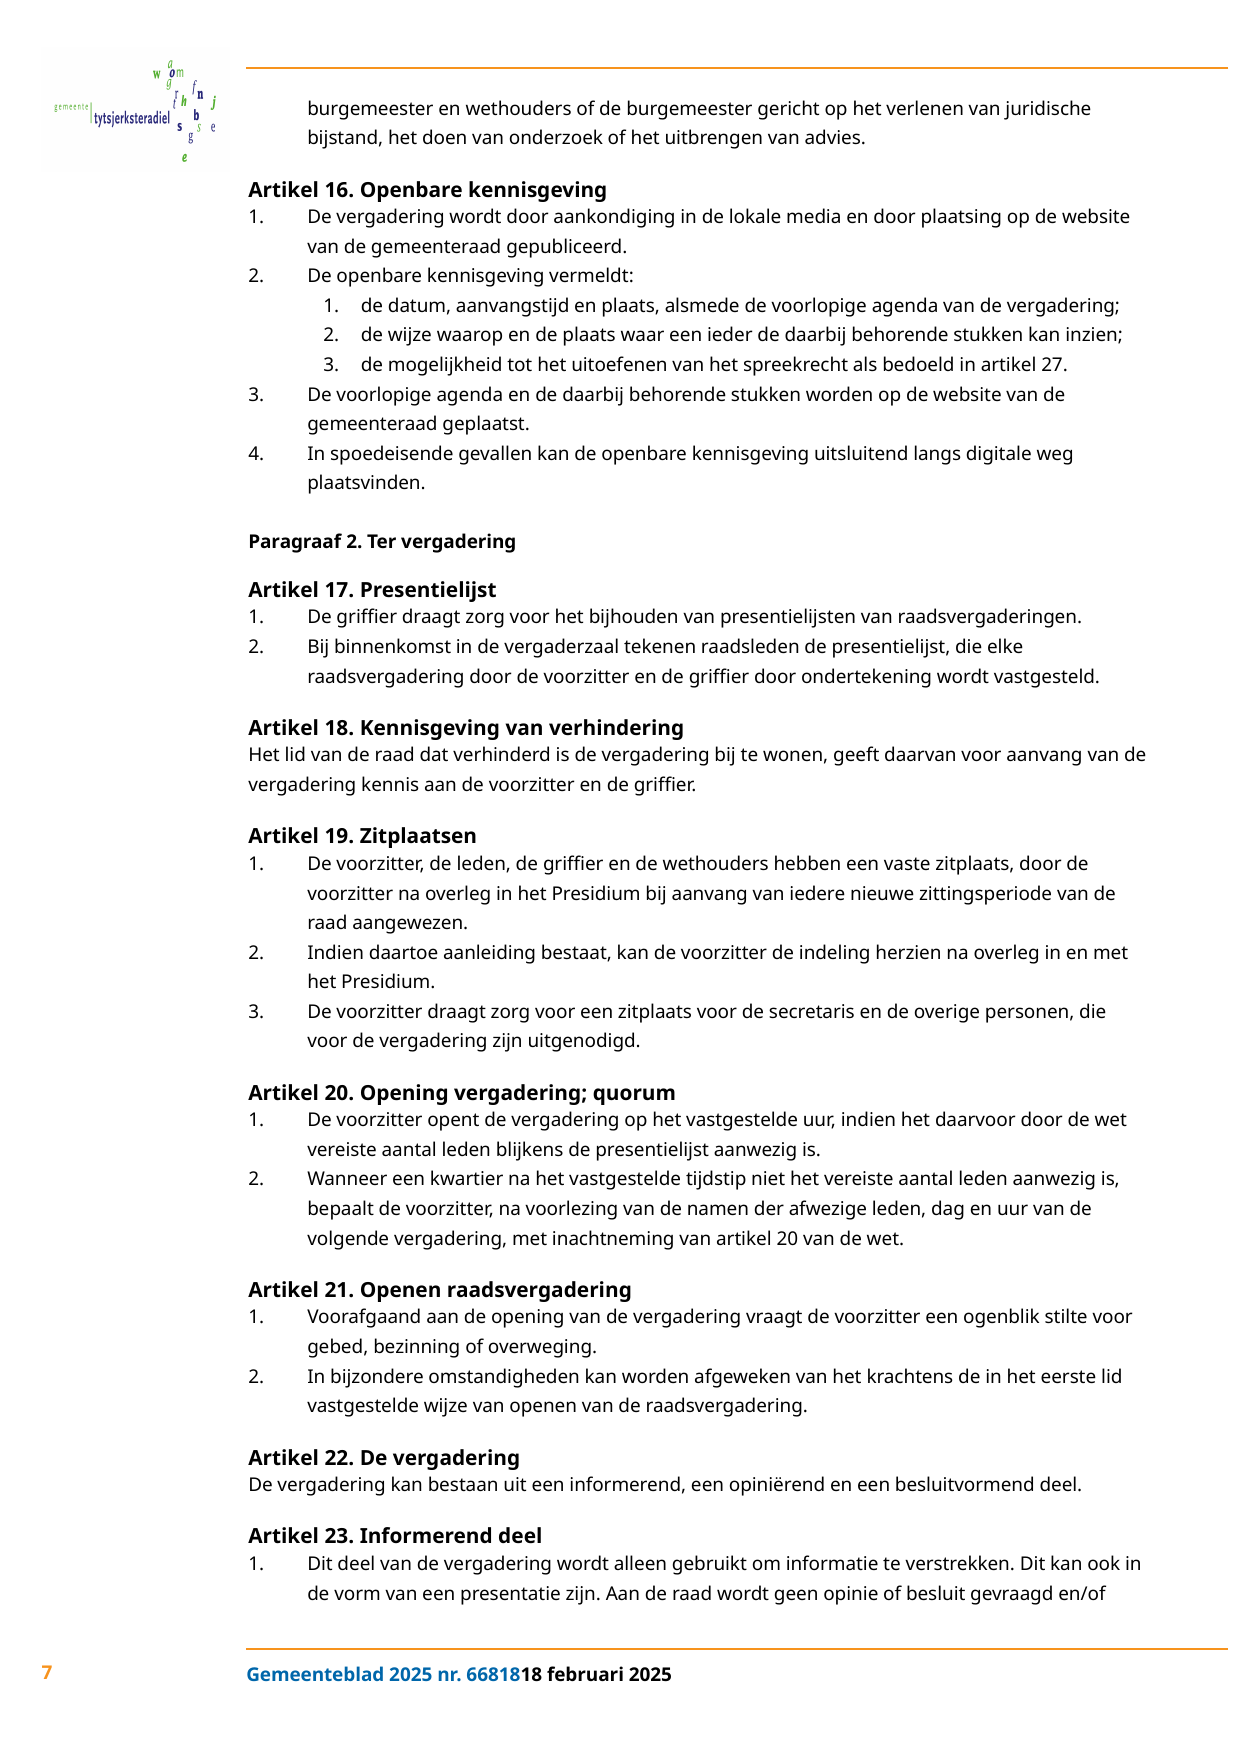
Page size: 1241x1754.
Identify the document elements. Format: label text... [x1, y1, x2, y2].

picture [41, 47, 231, 172]
list Voorafgaand aan de opening van de vergadering vraagt de voorzitter een ogenblik stilte voor gebed, bezinning of overweging. [248, 1304, 1152, 1359]
list de wijze waarop en de plaats waar een ieder de daarbij behorende stukken kan inzien; [323, 322, 1152, 347]
list In bijzondere omstandigheden kan worden afgeweken van het krachtens de in het eerste lid vastgestelde wijze van openen van de raadsvergadering. [248, 1363, 1152, 1418]
text Artikel 18. Kennisgeving van verhindering [248, 713, 1152, 742]
list De openbare kennisgeving vermeldt: [248, 262, 1152, 288]
text Het lid van de raad dat verhinderd is de vergadering bij te wonen, geeft daarvan voor aanvang van de vergadering kennis aan de voorzitter en de griffier. [248, 742, 1152, 797]
list Dit deel van de vergadering wordt alleen gebruikt om informatie te verstrekken. Dit kan ook in de vorm van een presentatie zijn. Aan de raad wordt geen opinie of besluit gevraagd en/of [248, 1550, 1152, 1605]
text Artikel 20. Opening vergadering; quorum [248, 1078, 1152, 1106]
list De griffier draagt zorg voor het bijhouden van presentielijsten van raadsvergaderingen. [248, 604, 1152, 629]
text Artikel 23. Informerend deel [248, 1522, 1152, 1550]
text Artikel 17. Presentielijst [248, 575, 1152, 604]
list De voorlopige agenda en de daarbij behorende stukken worden op de website van de gemeenteraad geplaatst. [248, 381, 1152, 436]
list De vergadering wordt door aankondiging in de lokale media en door plaatsing op de website van de gemeenteraad gepubliceerd. [248, 203, 1152, 258]
list de datum, aanvangstijd en plaats, alsmede de voorlopige agenda van de vergadering; [323, 292, 1152, 318]
text Artikel 21. Openen raadsvergadering [248, 1275, 1152, 1304]
text Artikel 19. Zitplaatsen [248, 822, 1152, 850]
text Paragraaf 2. Ter vergadering [248, 529, 1152, 554]
list In spoedeisende gevallen kan de openbare kennisgeving uitsluitend langs digitale weg plaatsvinden. [248, 440, 1152, 495]
list burgemeester en wethouders of de burgemeester gericht op het verlenen van juridische bijstand, het doen van onderzoek of het uitbrengen van advies. [248, 95, 1152, 150]
text Artikel 22. De vergadering [248, 1443, 1152, 1471]
list Indien daartoe aanleiding bestaat, kan de voorzitter de indeling herzien na overleg in en met het Presidium. [248, 939, 1152, 994]
list De voorzitter opent de vergadering op het vastgestelde uur, indien het daarvoor door de wet vereiste aantal leden blijkens de presentielijst aanwezig is. [248, 1106, 1152, 1162]
list De voorzitter, de leden, de griffier en de wethouders hebben een vaste zitplaats, door de voorzitter na overleg in het Presidium bij aanvang van iedere nieuwe zittingsperiode van de raad aangewezen. [248, 850, 1152, 935]
list Wanneer een kwartier na het vastgestelde tijdstip niet het vereiste aantal leden aanwezig is, bepaalt de voorzitter, na voorlezing van de namen der afwezige leden, dag en uur van de volgende vergadering, met inachtneming van artikel 20 van de wet. [248, 1166, 1152, 1251]
list de mogelijkheid tot het uitoefenen van het spreekrecht als bedoeld in artikel 27. [323, 351, 1152, 377]
list De voorzitter draagt zorg voor een zitplaats voor de secretaris en de overige personen, die voor de vergadering zijn uitgenodigd. [248, 998, 1152, 1053]
list Bij binnenkomst in de vergaderzaal tekenen raadsleden de presentielijst, die elke raadsvergadering door de voorzitter en de griffier door ondertekening wordt vastgesteld. [248, 633, 1152, 688]
text Artikel 16. Openbare kennisgeving [248, 175, 1152, 203]
text De vergadering kan bestaan uit een informerend, een opiniërend en een besluitvormend deel. [248, 1471, 1152, 1497]
